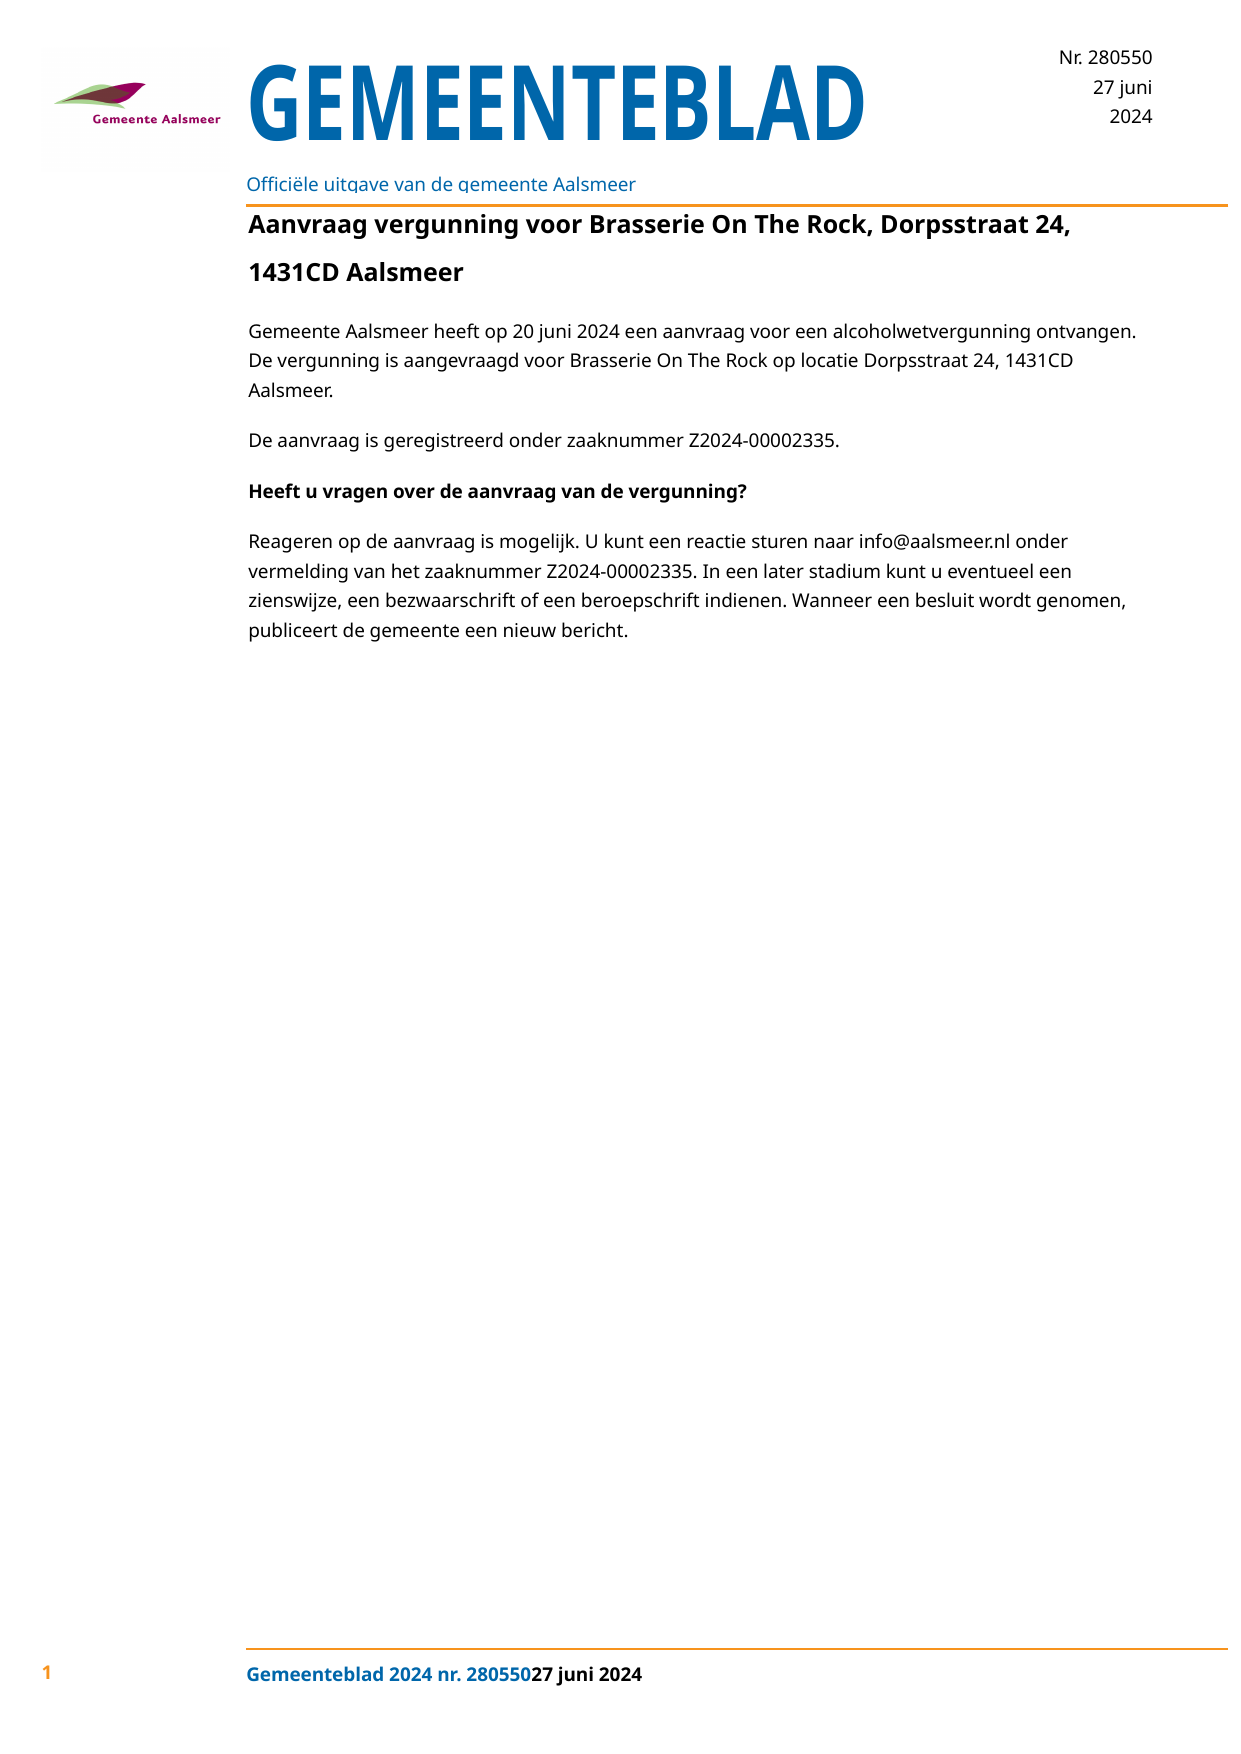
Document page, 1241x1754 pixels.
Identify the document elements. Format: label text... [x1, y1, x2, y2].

text Gemeente Aalsmeer heeft op 20 juni 2024 een aanvraag voor een alcoholwetvergunning ontvangen. De vergunning is aangevraagd voor Brasserie On The Rock op locatie Dorpsstraat 24, 1431CD Aalsmeer. [248, 318, 1152, 403]
text De aanvraag is geregistreerd onder zaaknummer Z2024-00002335. [248, 427, 1152, 453]
picture [41, 47, 231, 172]
text Aanvraag vergunning voor Brasserie On The Rock, Dorpsstraat 24, 1431CD Aalsmeer [248, 207, 1152, 288]
text Heeft u vragen over de aanvraag van de vergunning? [248, 478, 1152, 504]
text Reageren op de aanvraag is mogelijk. U kunt een reactie sturen naar info@aalsmeer.nl onder vermelding van het zaaknummer Z2024-00002335. In een later stadium kunt u eventueel een zienswijze, een bezwaarschrift of een beroepschrift indienen. Wanneer een besluit wordt genomen, publiceert de gemeente een nieuw bericht. [248, 528, 1152, 643]
